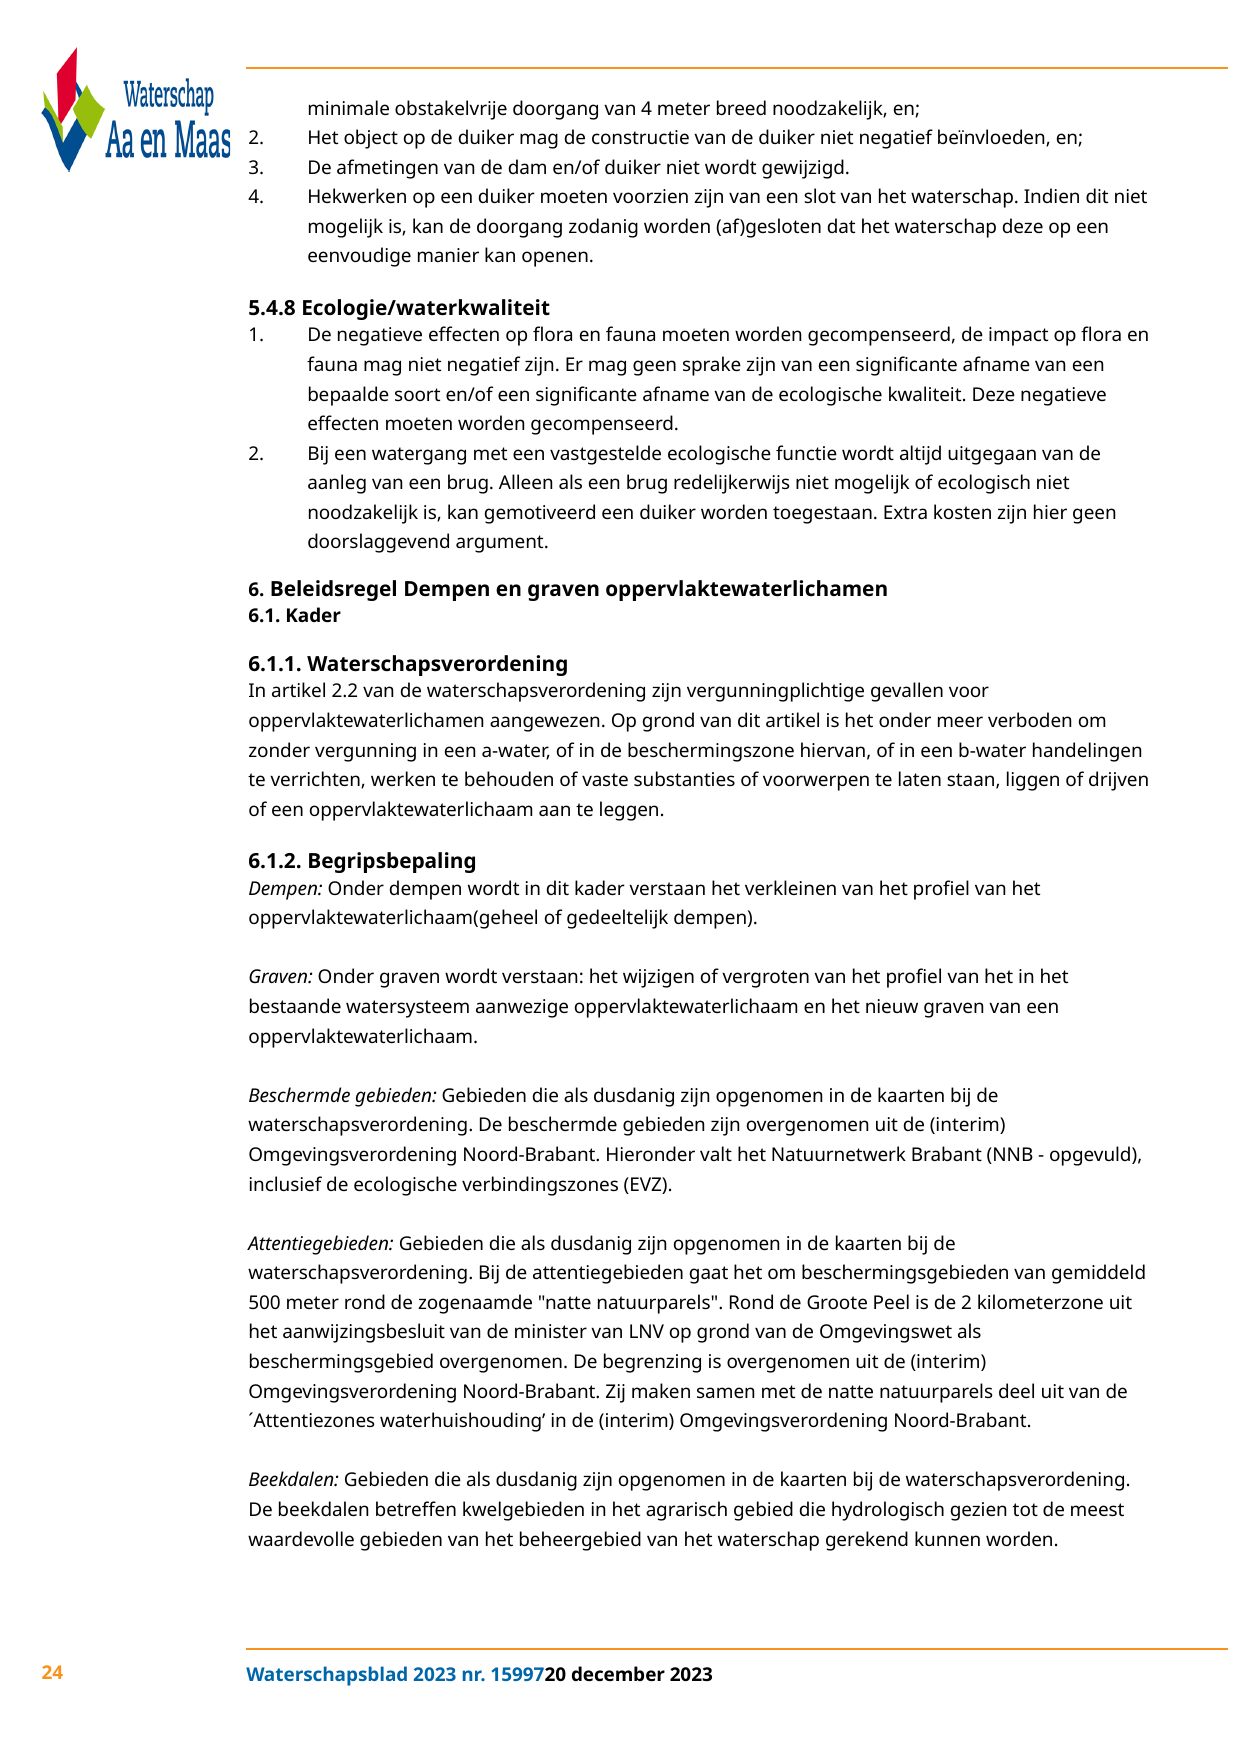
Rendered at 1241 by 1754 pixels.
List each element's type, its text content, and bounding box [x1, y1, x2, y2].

picture [41, 47, 231, 172]
list Hekwerken op een duiker moeten voorzien zijn van een slot van het waterschap. Indien dit niet mogelijk is, kan de doorgang zodanig worden (af)gesloten dat het waterschap deze op een eenvoudige manier kan openen. [248, 183, 1152, 268]
text 6.1.1. Waterschapsverordening [248, 649, 1152, 678]
text Dempen: Onder dempen wordt in dit kader verstaan het verkleinen van het profiel van het oppervlaktewaterlichaam(geheel of gedeeltelijk dempen). [248, 875, 1152, 930]
text 5.4.8 Ecologie/waterkwaliteit [248, 293, 1152, 322]
text In artikel 2.2 van de waterschapsverordening zijn vergunningplichtige gevallen voor oppervlaktewaterlichamen aangewezen. Op grond van dit artikel is het onder meer verboden om zonder vergunning in een a-water, of in de beschermingszone hiervan, of in een b-water handelingen te verrichten, werken te behouden of vaste substanties of voorwerpen te laten staan, liggen of drijven of een oppervlaktewaterlichaam aan te leggen. [248, 678, 1152, 822]
text Beekdalen: Gebieden die als dusdanig zijn opgenomen in de kaarten bij de waterschapsverordening. De beekdalen betreffen kwelgebieden in het agrarisch gebied die hydrologisch gezien tot de meest waardevolle gebieden van het beheergebied van het waterschap gerekend kunnen worden. [248, 1467, 1152, 1551]
list Bij een watergang met een vastgestelde ecologische functie wordt altijd uitgegaan van de aanleg van een brug. Alleen als een brug redelijkerwijs niet mogelijk of ecologisch niet noodzakelijk is, kan gemotiveerd een duiker worden toegestaan. Extra kosten zijn hier geen doorslaggevend argument. [248, 440, 1152, 554]
text Graven: Onder graven wordt verstaan: het wijzigen of vergroten van het profiel van het in het bestaande watersysteem aanwezige oppervlaktewaterlichaam en het nieuw graven van een oppervlaktewaterlichaam. [248, 964, 1152, 1048]
text 6. Beleidsregel Dempen en graven oppervlaktewaterlichamen [248, 574, 1152, 603]
list De afmetingen van de dam en/of duiker niet wordt gewijzigd. [248, 154, 1152, 180]
list De negatieve effecten op flora en fauna moeten worden gecompenseerd, de impact op flora en fauna mag niet negatief zijn. Er mag geen sprake zijn van een significante afname van een bepaalde soort en/of een significante afname van de ecologische kwaliteit. Deze negatieve effecten moeten worden gecompenseerd. [248, 322, 1152, 436]
list Het object op de duiker mag de constructie van de duiker niet negatief beïnvloeden, en; [248, 124, 1152, 150]
text Attentiegebieden: Gebieden die als dusdanig zijn opgenomen in de kaarten bij de waterschapsverordening. Bij de attentiegebieden gaat het om beschermingsgebieden van gemiddeld 500 meter rond de zogenaamde "natte natuurparels". Rond de Groote Peel is de 2 kilometerzone uit het aanwijzingsbesluit van de minister van LNV op grond van de Omgevingswet als beschermingsgebied overgenomen. De begrenzing is overgenomen uit de (interim) Omgevingsverordening Noord-Brabant. Zij maken samen met de natte natuurparels deel uit van de ´Attentiezones waterhuishouding’ in de (interim) Omgevingsverordening Noord-Brabant. [248, 1230, 1152, 1433]
list minimale obstakelvrije doorgang van 4 meter breed noodzakelijk, en; [248, 95, 1152, 121]
text Beschermde gebieden: Gebieden die als dusdanig zijn opgenomen in de kaarten bij de waterschapsverordening. De beschermde gebieden zijn overgenomen uit de (interim) Omgevingsverordening Noord-Brabant. Hieronder valt het Natuurnetwerk Brabant (NNB - opgevuld), inclusief de ecologische verbindingszones (EVZ). [248, 1082, 1152, 1196]
text 6.1. Kader [248, 603, 1152, 628]
text 6.1.2. Begripsbepaling [248, 846, 1152, 875]
